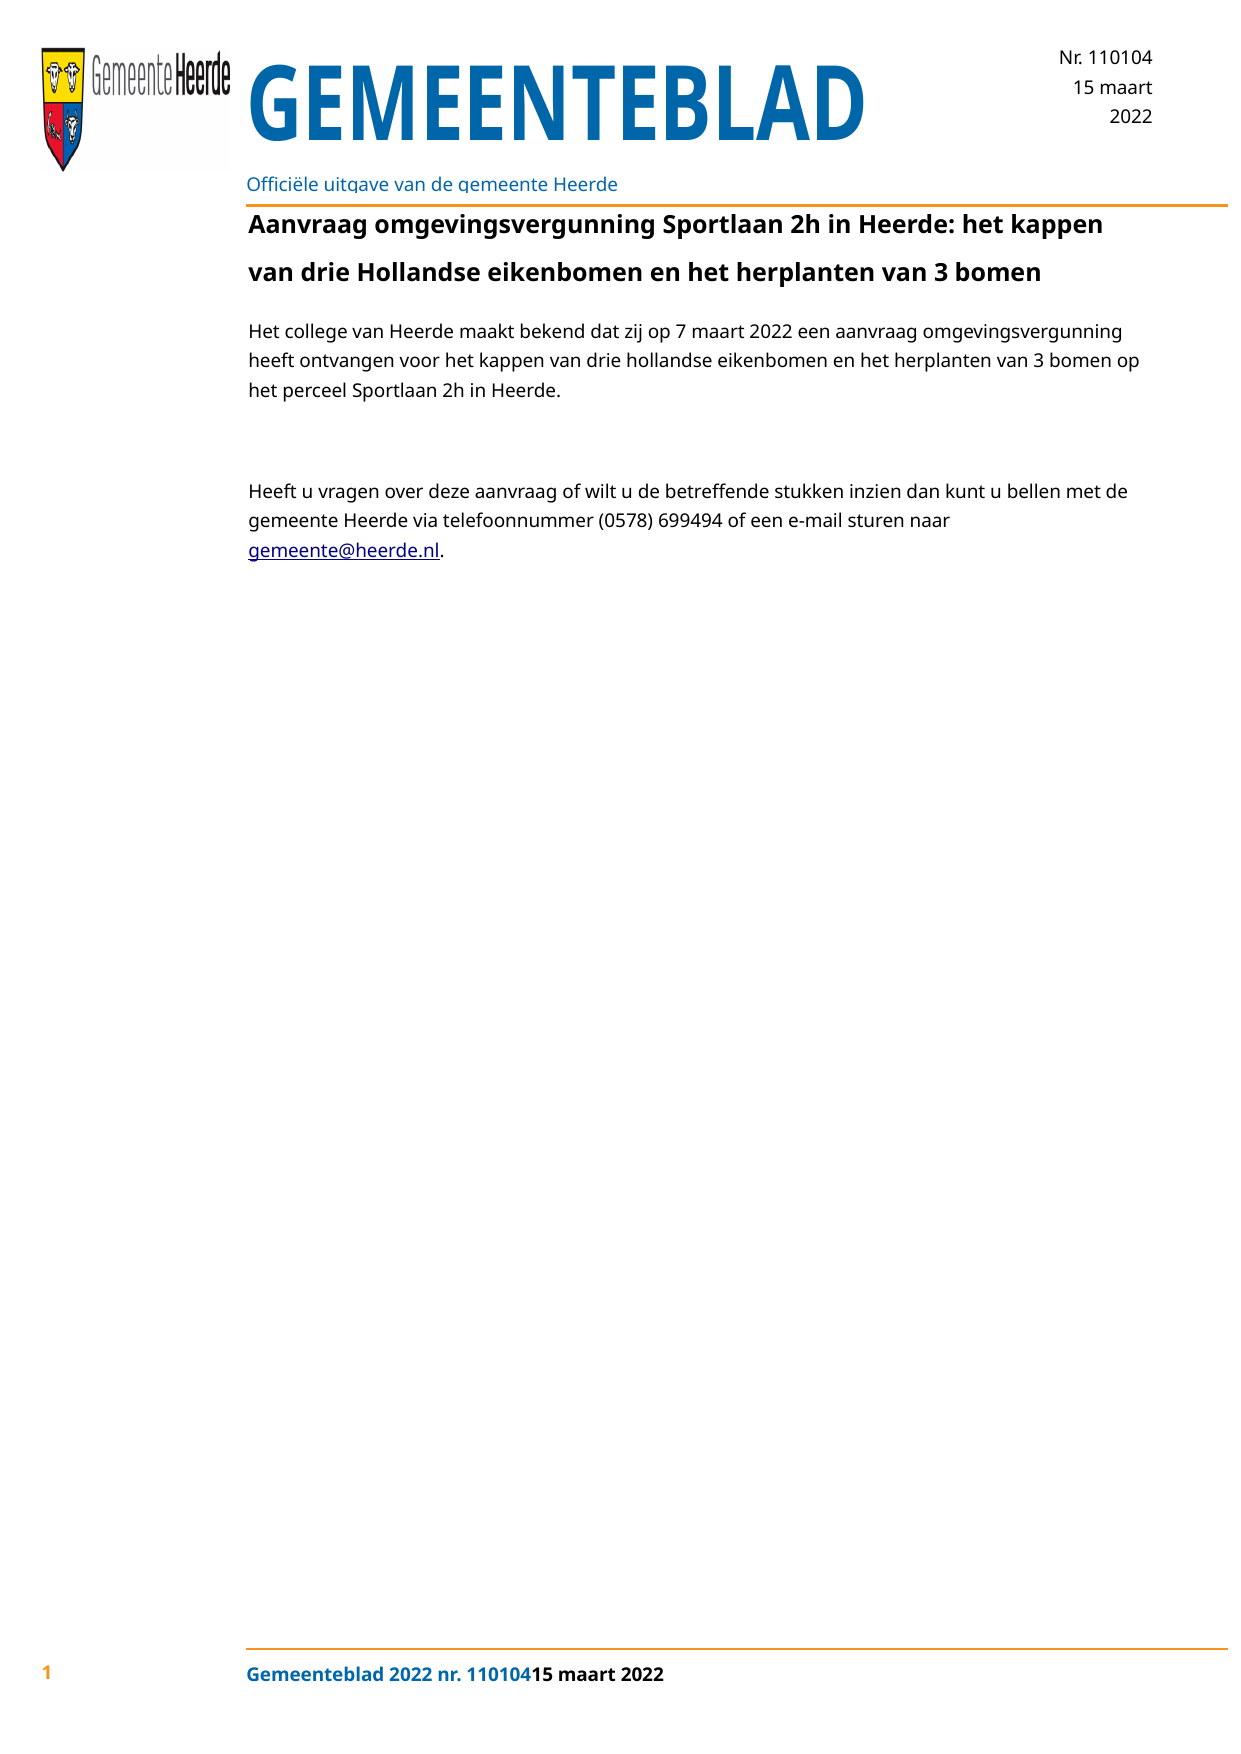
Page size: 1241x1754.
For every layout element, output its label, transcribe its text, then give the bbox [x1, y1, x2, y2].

text Aanvraag omgevingsvergunning Sportlaan 2h in Heerde: het kappen van drie Hollandse eikenbomen en het herplanten van 3 bomen [248, 207, 1152, 288]
text Het college van Heerde maakt bekend dat zij op 7 maart 2022 een aanvraag omgevingsvergunning heeft ontvangen voor het kappen van drie hollandse eikenbomen en het herplanten van 3 bomen op het perceel Sportlaan 2h in Heerde. [248, 318, 1152, 403]
text Heeft u vragen over deze aanvraag of wilt u de betreffende stukken inzien dan kunt u bellen met de gemeente Heerde via telefoonnummer (0578) 699494 of een e-mail sturen naar gemeente@heerde.nl. [248, 478, 1152, 563]
picture [41, 47, 231, 172]
